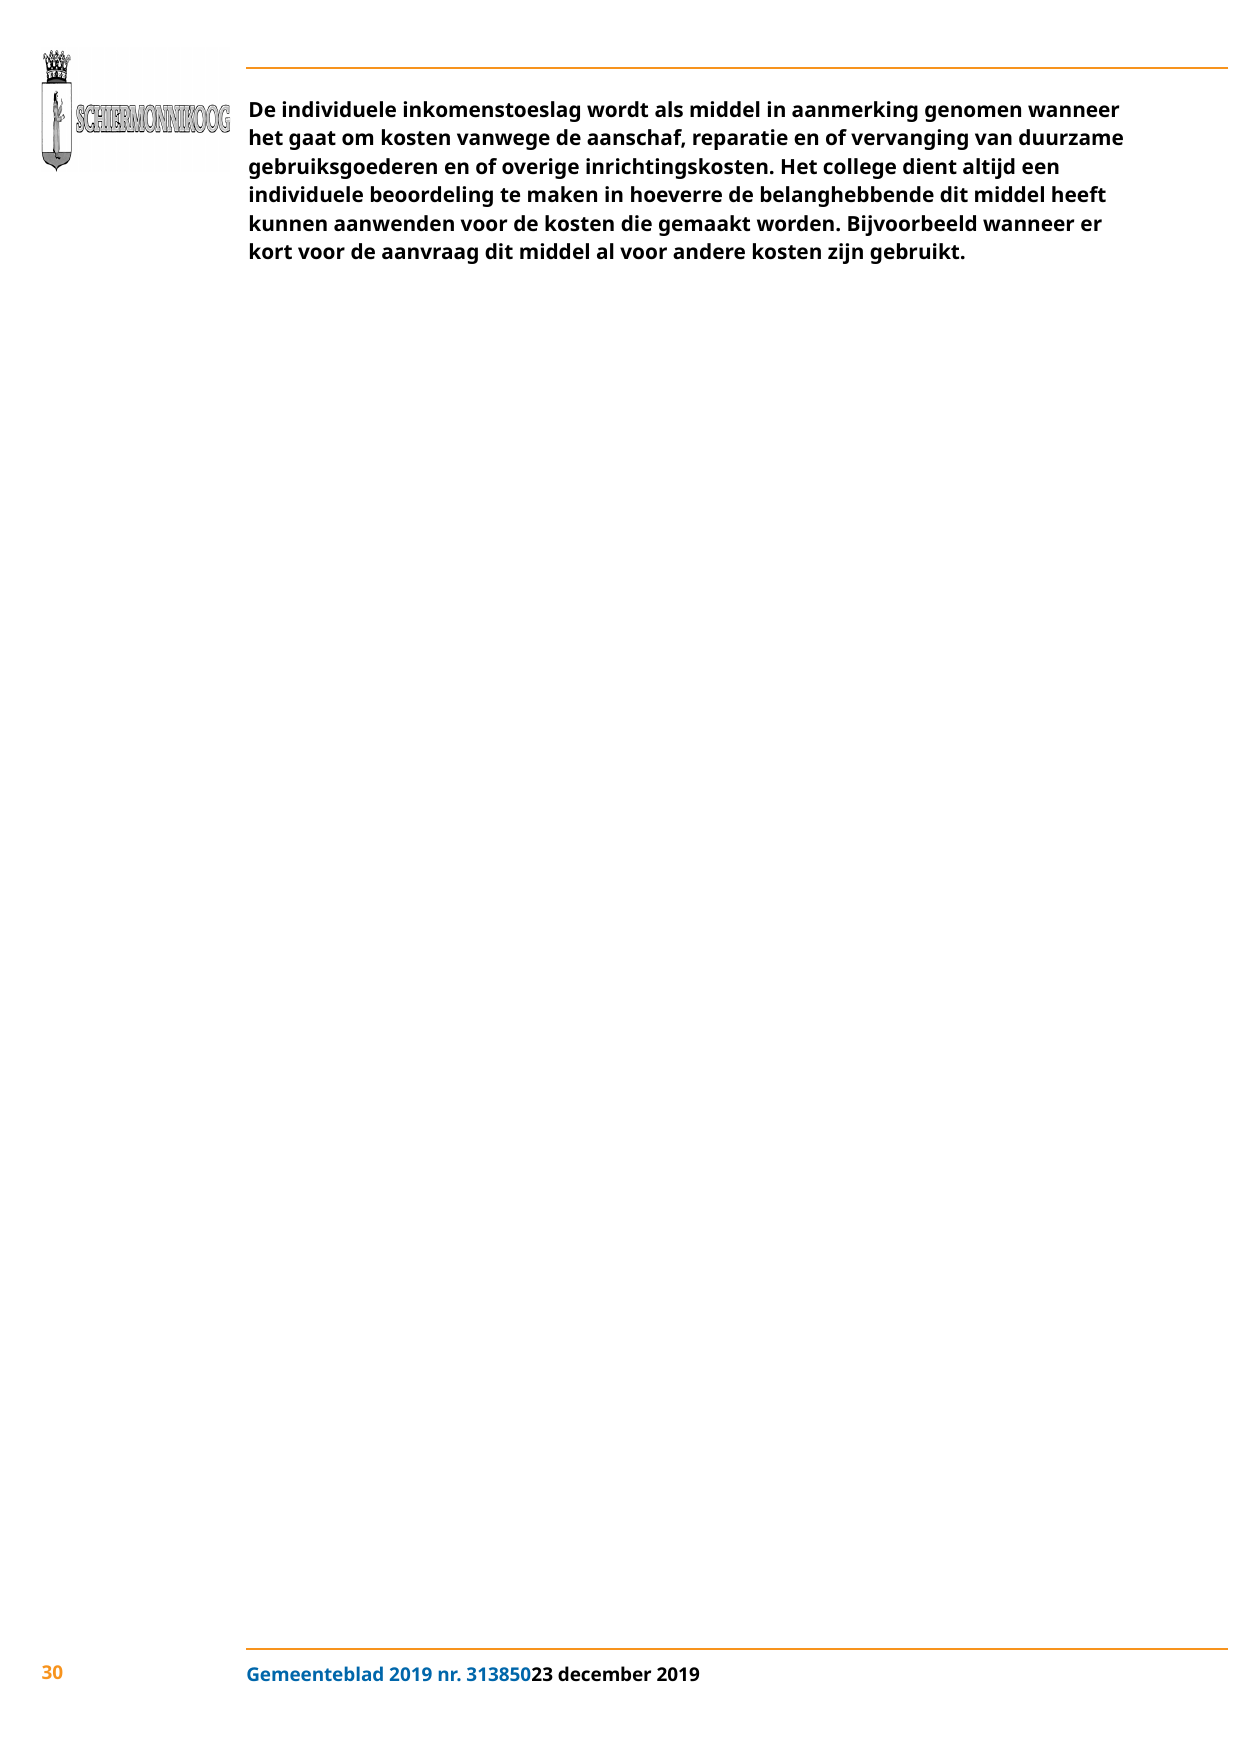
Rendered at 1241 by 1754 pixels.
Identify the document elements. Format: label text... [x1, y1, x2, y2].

picture [41, 47, 231, 172]
text De individuele inkomenstoeslag wordt als middel in aanmerking genomen wanneer het gaat om kosten vanwege de aanschaf, reparatie en of vervanging van duurzame gebruiksgoederen en of overige inrichtingskosten. Het college dient altijd een individuele beoordeling te maken in hoeverre de belanghebbende dit middel heeft kunnen aanwenden voor de kosten die gemaakt worden. Bijvoorbeeld wanneer er kort voor de aanvraag dit middel al voor andere kosten zijn gebruikt. [248, 95, 1152, 266]
